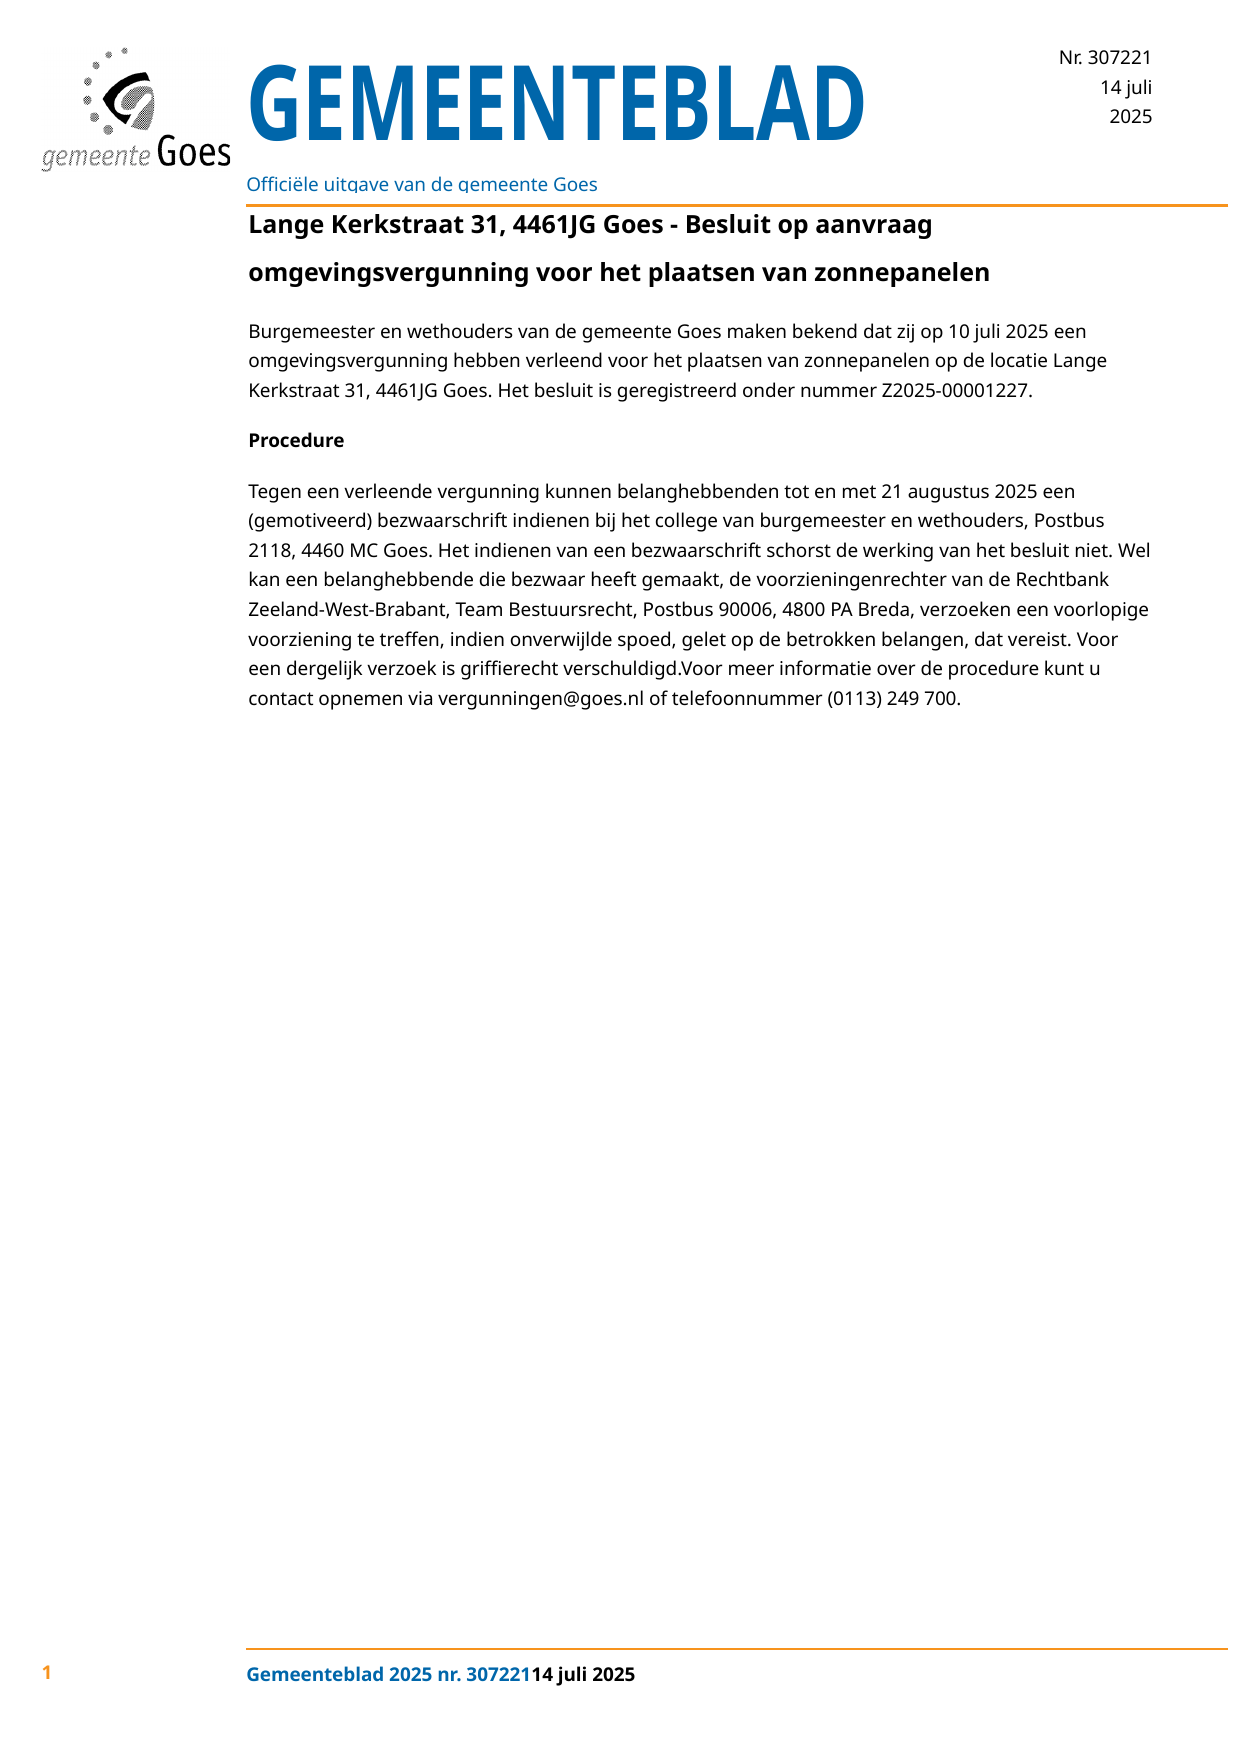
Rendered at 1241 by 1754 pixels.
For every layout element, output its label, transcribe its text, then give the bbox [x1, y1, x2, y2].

text Tegen een verleende vergunning kunnen belanghebbenden tot en met 21 augustus 2025 een (gemotiveerd) bezwaarschrift indienen bij het college van burgemeester en wethouders, Postbus 2118, 4460 MC Goes. Het indienen van een bezwaarschrift schorst de werking van het besluit niet. Wel kan een belanghebbende die bezwaar heeft gemaakt, de voorzieningenrechter van de Rechtbank Zeeland-West-Brabant, Team Bestuursrecht, Postbus 90006, 4800 PA Breda, verzoeken een voorlopige voorziening te treffen, indien onverwijlde spoed, gelet op de betrokken belangen, dat vereist. Voor een dergelijk verzoek is griffierecht verschuldigd.Voor meer informatie over de procedure kunt u contact opnemen via vergunningen@goes.nl of telefoonnummer (0113) 249 700. [248, 478, 1152, 711]
picture [41, 47, 231, 172]
text Burgemeester en wethouders van de gemeente Goes maken bekend dat zij op 10 juli 2025 een omgevingsvergunning hebben verleend voor het plaatsen van zonnepanelen op de locatie Lange Kerkstraat 31, 4461JG Goes. Het besluit is geregistreerd onder nummer Z2025-00001227. [248, 318, 1152, 403]
text Lange Kerkstraat 31, 4461JG Goes - Besluit op aanvraag omgevingsvergunning voor het plaatsen van zonnepanelen [248, 207, 1152, 288]
text Procedure [248, 427, 1152, 453]
